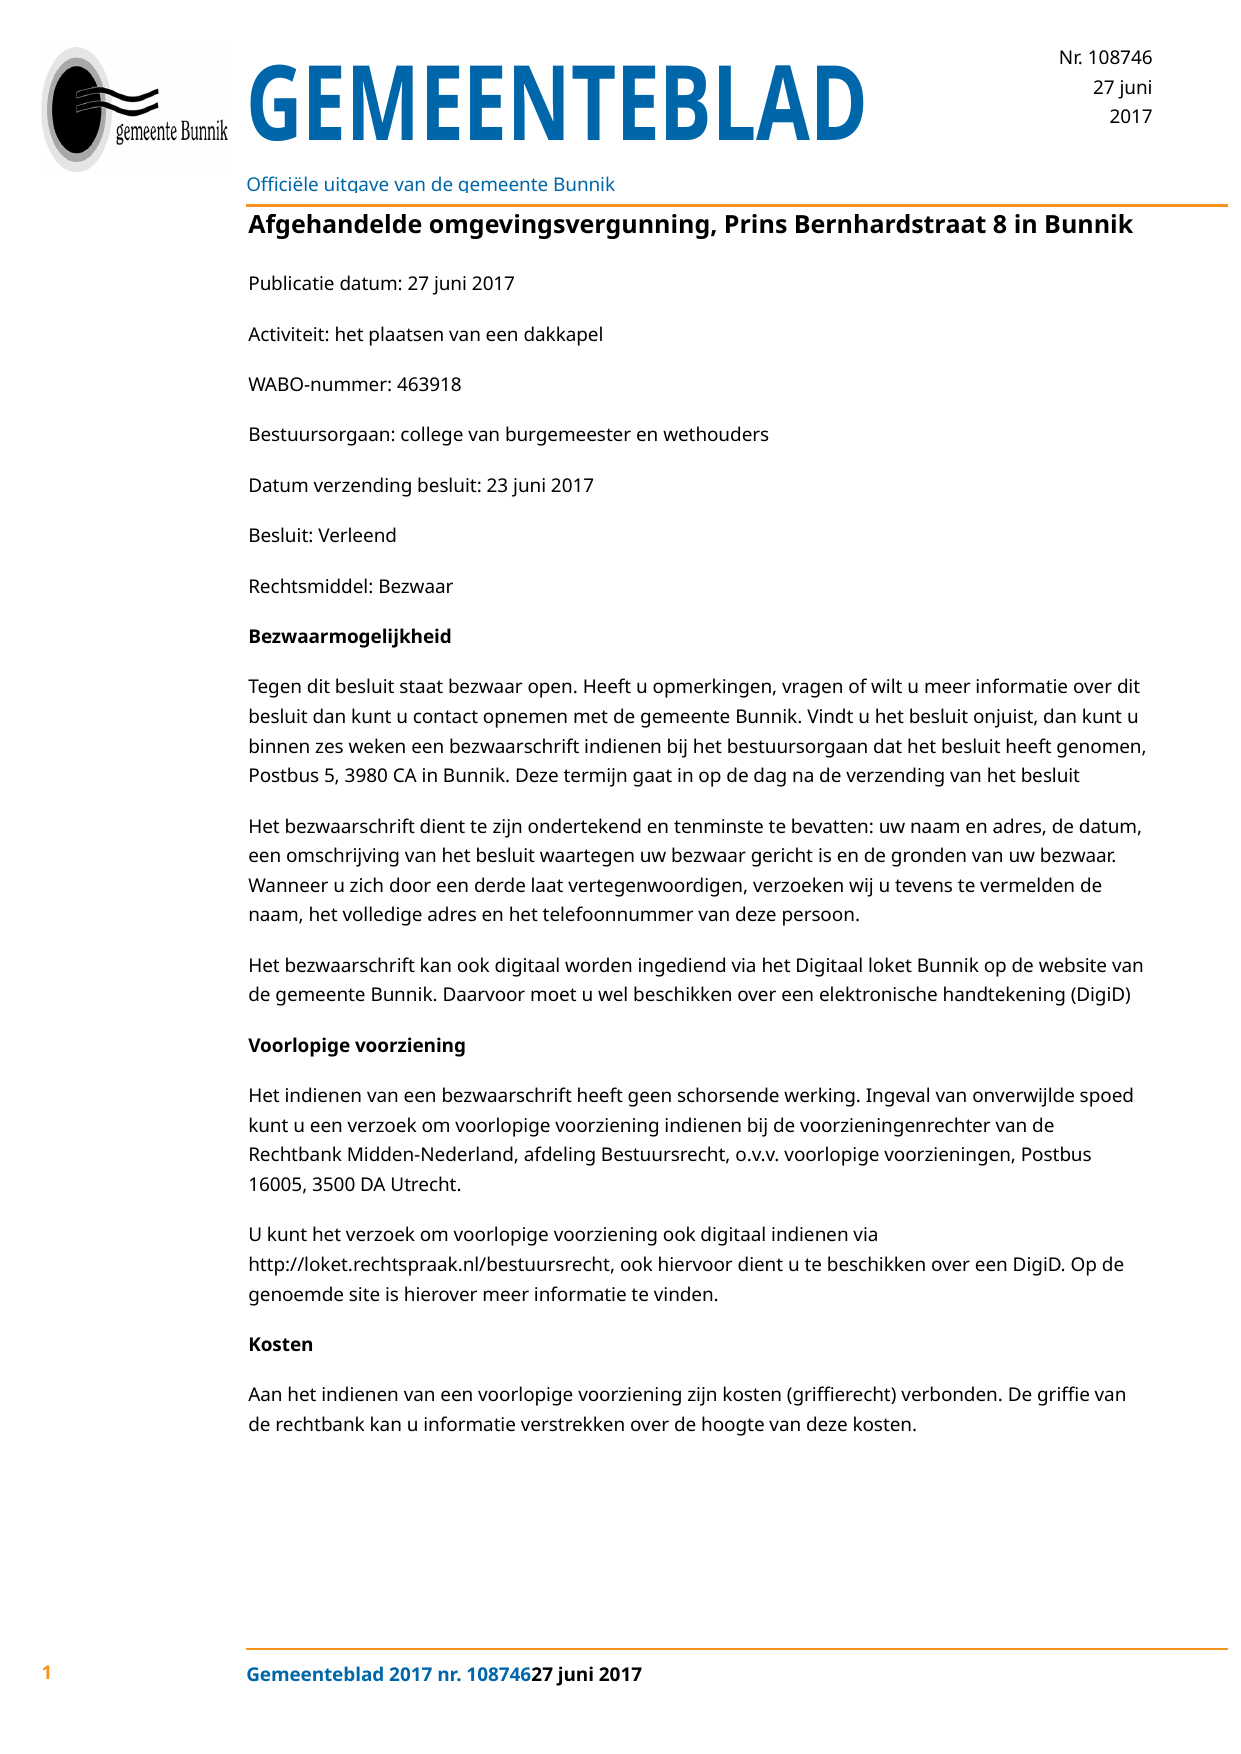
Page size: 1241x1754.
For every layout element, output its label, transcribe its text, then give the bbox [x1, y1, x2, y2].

text Datum verzending besluit: 23 juni 2017 [248, 472, 1152, 498]
text U kunt het verzoek om voorlopige voorziening ook digitaal indienen via http://loket.rechtspraak.nl/bestuursrecht, ook hiervoor dient u te beschikken over een DigiD. Op de genoemde site is hierover meer informatie te vinden. [248, 1222, 1152, 1306]
text Het bezwaarschrift kan ook digitaal worden ingediend via het Digitaal loket Bunnik op de website van de gemeente Bunnik. Daarvoor moet u wel beschikken over een elektronische handtekening (DigiD) [248, 952, 1152, 1007]
text Tegen dit besluit staat bezwaar open. Heeft u opmerkingen, vragen of wilt u meer informatie over dit besluit dan kunt u contact opnemen met de gemeente Bunnik. Vindt u het besluit onjuist, dan kunt u binnen zes weken een bezwaarschrift indienen bij het bestuursorgaan dat het besluit heeft genomen, Postbus 5, 3980 CA in Bunnik. Deze termijn gaat in op de dag na de verzending van het besluit [248, 674, 1152, 788]
text Bestuursorgaan: college van burgemeester en wethouders [248, 422, 1152, 447]
text Afgehandelde omgevingsvergunning, Prins Bernhardstraat 8 in Bunnik [248, 207, 1152, 241]
text Het indienen van een bezwaarschrift heeft geen schorsende werking. Ingeval van onverwijlde spoed kunt u een verzoek om voorlopige voorziening indienen bij de voorzieningenrechter van de Rechtbank Midden-Nederland, afdeling Bestuursrecht, o.v.v. voorlopige voorzieningen, Postbus 16005, 3500 DA Utrecht. [248, 1082, 1152, 1197]
text Kosten [248, 1331, 1152, 1357]
text Besluit: Verleend [248, 522, 1152, 548]
text Bezwaarmogelijkheid [248, 623, 1152, 649]
text Publicatie datum: 27 juni 2017 [248, 270, 1152, 296]
text Aan het indienen van een voorlopige voorziening zijn kosten (griffierecht) verbonden. De griffie van de rechtbank kan u informatie verstrekken over de hoogte van deze kosten. [248, 1382, 1152, 1437]
text Activiteit: het plaatsen van een dakkapel [248, 321, 1152, 346]
text Het bezwaarschrift dient te zijn ondertekend en tenminste te bevatten: uw naam en adres, de datum, een omschrijving van het besluit waartegen uw bezwaar gericht is en de gronden van uw bezwaar. Wanneer u zich door een derde laat vertegenwoordigen, verzoeken wij u tevens te vermelden de naam, het volledige adres en het telefoonnummer van deze persoon. [248, 813, 1152, 927]
text WABO-nummer: 463918 [248, 371, 1152, 397]
picture [41, 47, 231, 172]
text Rechtsmiddel: Bezwaar [248, 573, 1152, 598]
text Voorlopige voorziening [248, 1032, 1152, 1058]
